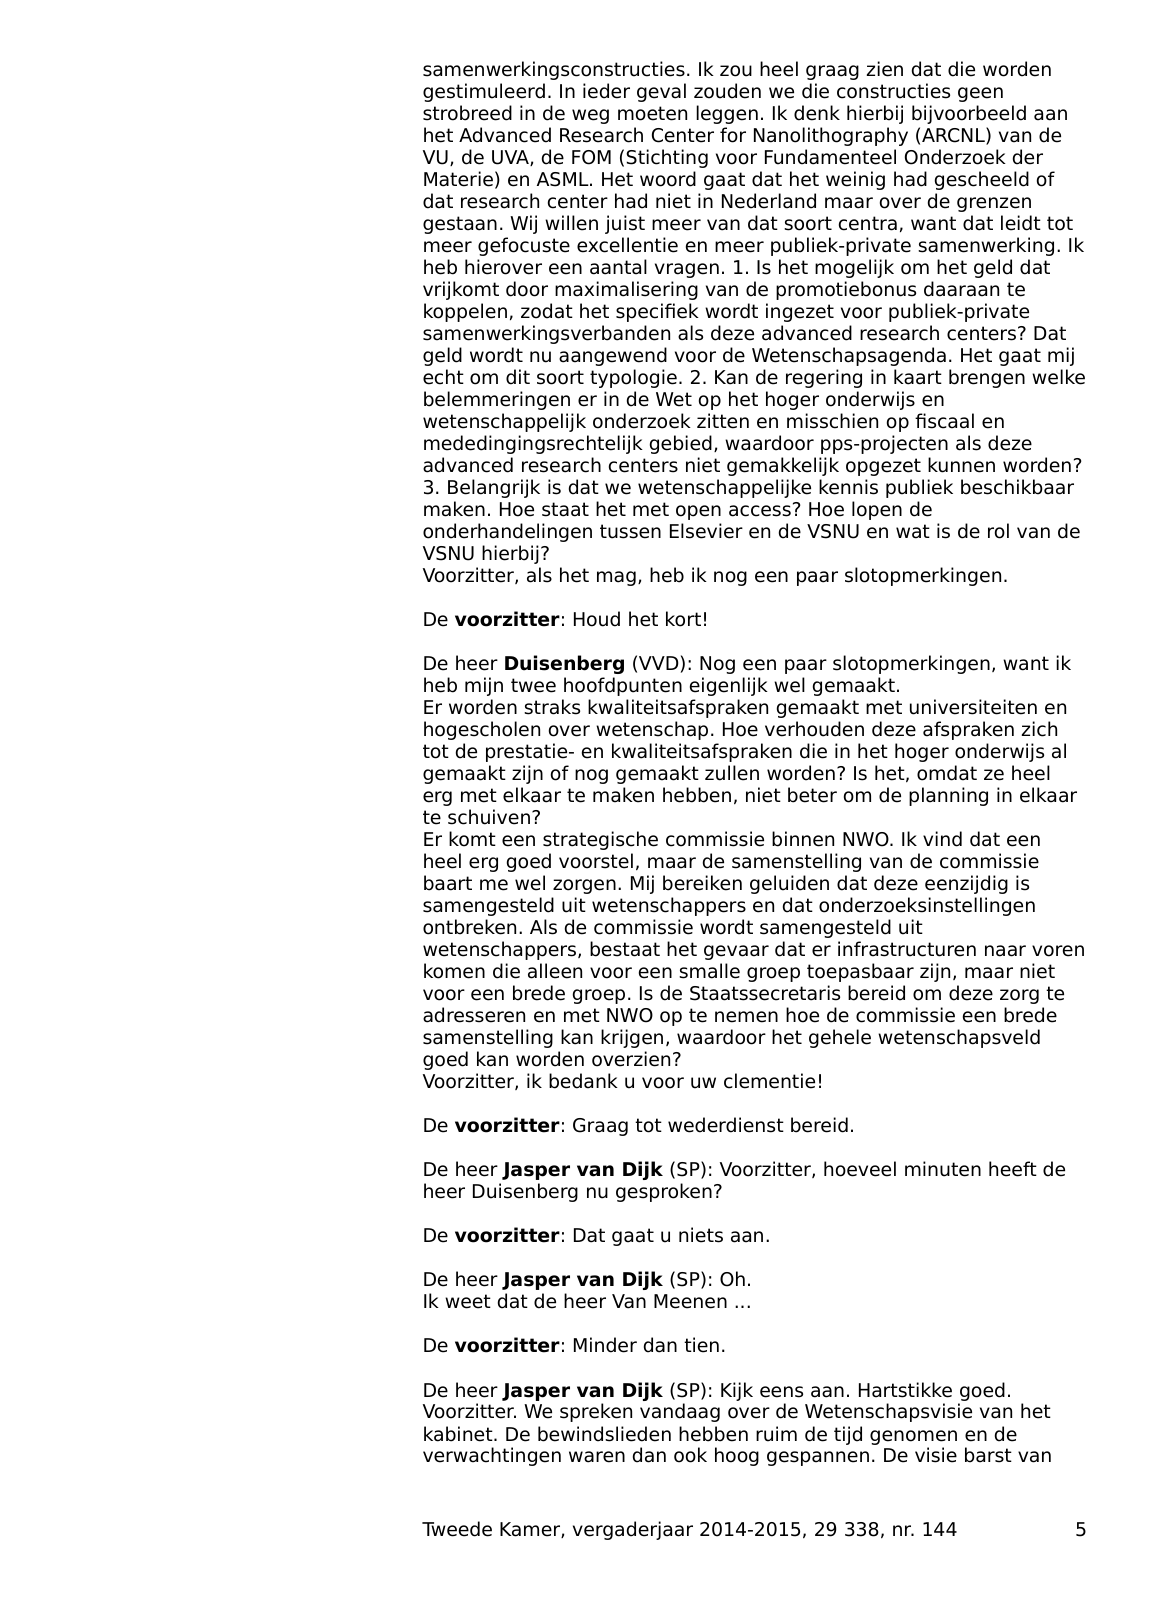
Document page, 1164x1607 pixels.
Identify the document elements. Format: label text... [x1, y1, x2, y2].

text Voorzitter. We spreken vandaag over de Wetenschapsvisie van het kabinet. De bewindslieden hebben ruim de tijd genomen en de verwachtingen waren dan ook hoog gespannen. De visie barst van [422, 1401, 1087, 1467]
text De voorzitter: Houd het kort! [422, 609, 1087, 631]
text Voorzitter, ik bedank u voor uw clementie! [422, 1071, 1087, 1092]
text De heer Jasper van Dijk (SP): Kijk eens aan. Hartstikke goed. [422, 1379, 1087, 1401]
text De heer Duisenberg (VVD): Nog een paar slotopmerkingen, want ik heb mijn twee hoofdpunten eigenlijk wel gemaakt. [422, 653, 1087, 697]
text De voorzitter: Minder dan tien. [422, 1335, 1087, 1357]
text De heer Jasper van Dijk (SP): Voorzitter, hoeveel minuten heeft de heer Duisenberg nu gesproken? [422, 1159, 1087, 1203]
text Er worden straks kwaliteitsafspraken gemaakt met universiteiten en hogescholen over wetenschap. Hoe verhouden deze afspraken zich tot de prestatie- en kwaliteitsafspraken die in het hoger onderwijs al gemaakt zijn of nog gemaakt zullen worden? Is het, omdat ze heel erg met elkaar te maken hebben, niet beter om de planning in elkaar te schuiven? [422, 697, 1087, 829]
text De voorzitter: Graag tot wederdienst bereid. [422, 1115, 1087, 1137]
text De heer Jasper van Dijk (SP): Oh. [422, 1269, 1087, 1291]
text De voorzitter: Dat gaat u niets aan. [422, 1225, 1087, 1247]
text samenwerkingsconstructies. Ik zou heel graag zien dat die worden gestimuleerd. In ieder geval zouden we die constructies geen strobreed in de weg moeten leggen. Ik denk hierbij bijvoorbeeld aan het Advanced Research Center for Nanolithography (ARCNL) van de VU, de UVA, de FOM (Stichting voor Fundamenteel Onderzoek der Materie) en ASML. Het woord gaat dat het weinig had gescheeld of dat research center had niet in Nederland maar over de grenzen gestaan. Wij willen juist meer van dat soort centra, want dat leidt tot meer gefocuste excellentie en meer publiek-private samenwerking. Ik heb hierover een aantal vragen. 1. Is het mogelijk om het geld dat vrijkomt door maximalisering van de promotiebonus daaraan te koppelen, zodat het specifiek wordt ingezet voor publiek-private samenwerkingsverbanden als deze advanced research centers? Dat geld wordt nu aangewend voor de Wetenschapsagenda. Het gaat mij echt om dit soort typologie. 2. Kan de regering in kaart brengen welke belemmeringen er in de Wet op het hoger onderwijs en wetenschappelijk onderzoek zitten en misschien op fiscaal en mededingingsrechtelijk gebied, waardoor pps-projecten als deze advanced research centers niet gemakkelijk opgezet kunnen worden? 3. Belangrijk is dat we wetenschappelijke kennis publiek beschikbaar maken. Hoe staat het met open access? Hoe lopen de onderhandelingen tussen Elsevier en de VSNU en wat is de rol van de VSNU hierbij? [422, 59, 1087, 564]
text Voorzitter, als het mag, heb ik nog een paar slotopmerkingen. [422, 564, 1087, 587]
text Er komt een strategische commissie binnen NWO. Ik vind dat een heel erg goed voorstel, maar de samenstelling van de commissie baart me wel zorgen. Mij bereiken geluiden dat deze eenzijdig is samengesteld uit wetenschappers en dat onderzoeksinstellingen ontbreken. Als de commissie wordt samengesteld uit wetenschappers, bestaat het gevaar dat er infrastructuren naar voren komen die alleen voor een smalle groep toepasbaar zijn, maar niet voor een brede groep. Is de Staatssecretaris bereid om deze zorg te adresseren en met NWO op te nemen hoe de commissie een brede samenstelling kan krijgen, waardoor het gehele wetenschapsveld goed kan worden overzien? [422, 829, 1087, 1071]
text Ik weet dat de heer Van Meenen ... [422, 1291, 1087, 1313]
